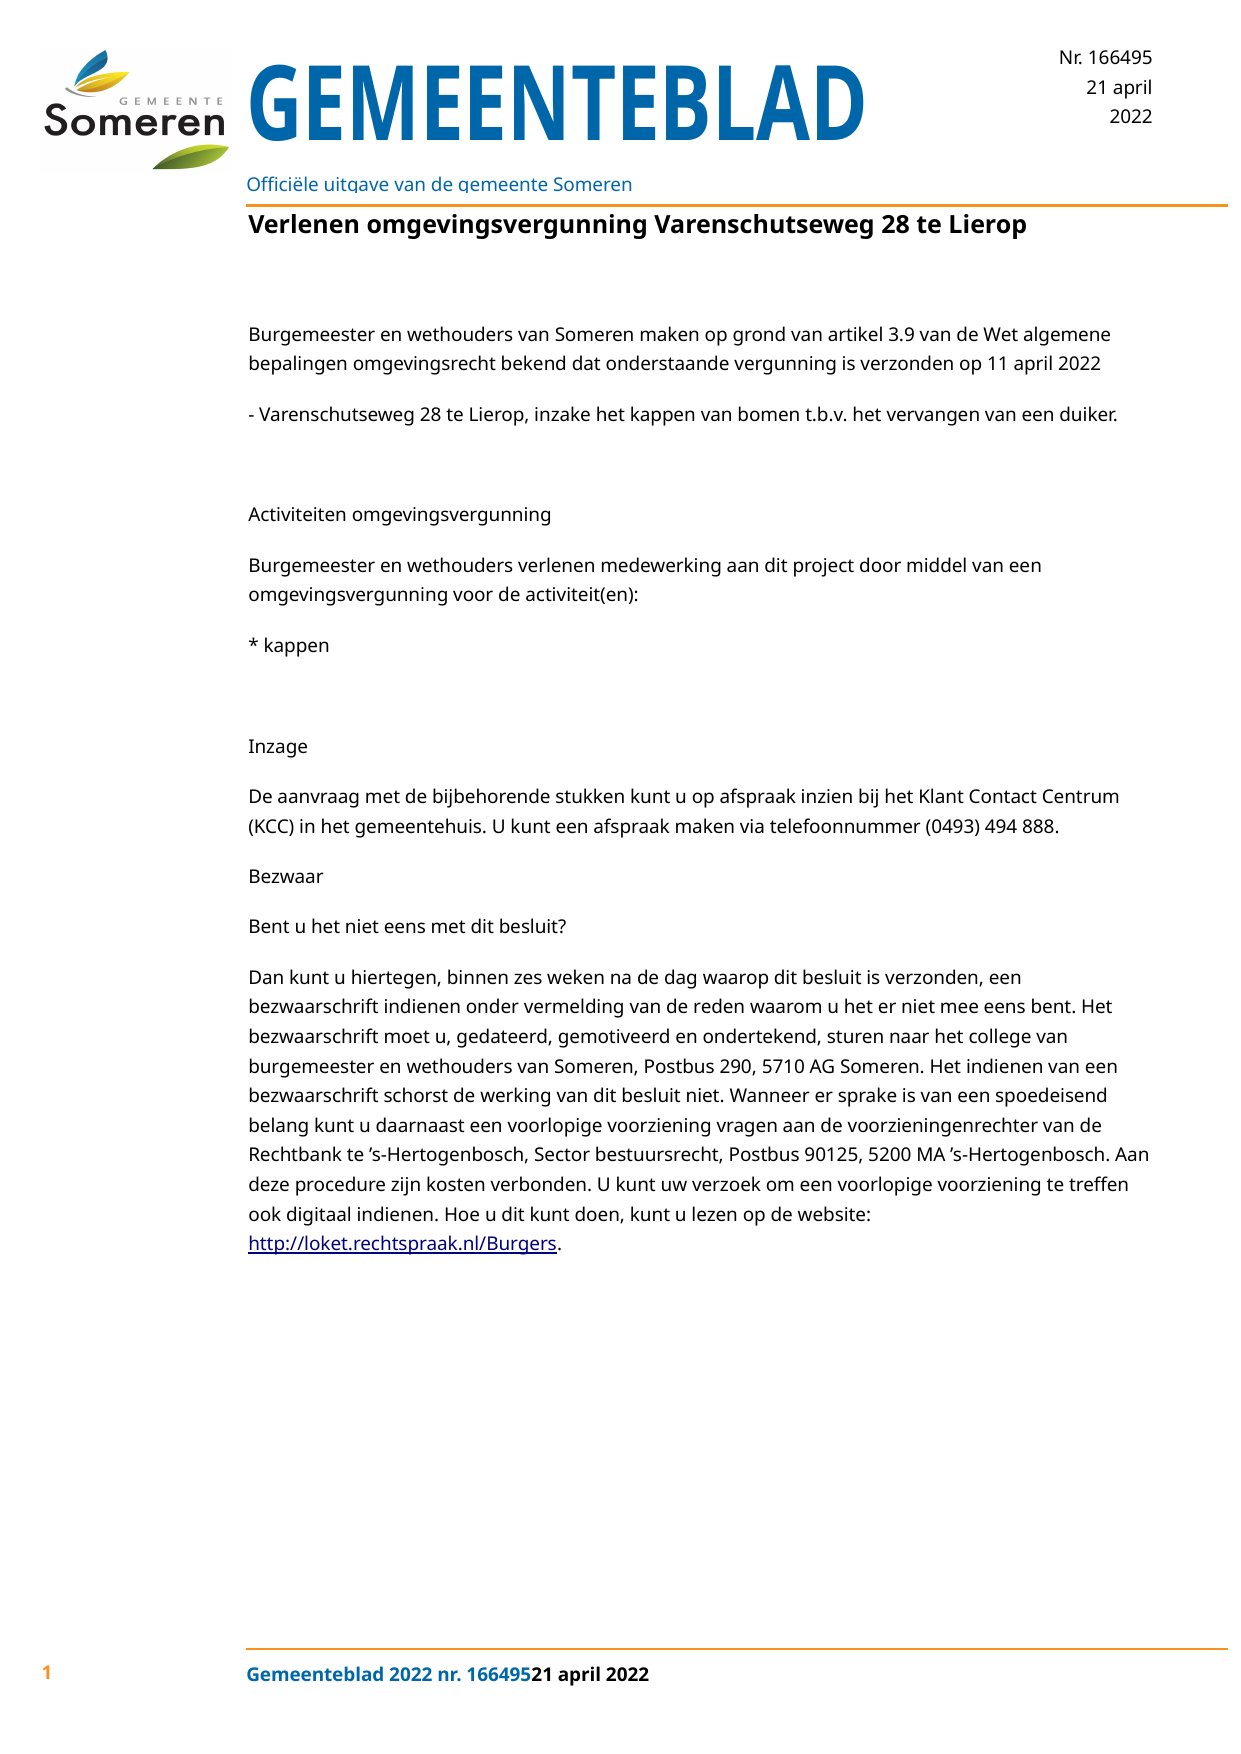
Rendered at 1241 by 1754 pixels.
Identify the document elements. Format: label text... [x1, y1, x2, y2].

text Inzage [248, 733, 1152, 758]
text De aanvraag met de bijbehorende stukken kunt u op afspraak inzien bij het Klant Contact Centrum (KCC) in het gemeentehuis. U kunt een afspraak maken via telefoonnummer (0493) 494 888. [248, 783, 1152, 838]
text Burgemeester en wethouders verlenen medewerking aan dit project door middel van een omgevingsvergunning voor de activiteit(en): [248, 552, 1152, 607]
text Burgemeester en wethouders van Someren maken op grond van artikel 3.9 van de Wet algemene bepalingen omgevingsrecht bekend dat onderstaande vergunning is verzonden op 11 april 2022 [248, 321, 1152, 376]
text Verlenen omgevingsvergunning Varenschutseweg 28 te Lierop [248, 207, 1152, 241]
text * kappen [248, 632, 1152, 658]
text Bezwaar [248, 863, 1152, 889]
text Dan kunt u hiertegen, binnen zes weken na de dag waarop dit besluit is verzonden, een bezwaarschrift indienen onder vermelding van de reden waarom u het er niet mee eens bent. Het bezwaarschrift moet u, gedateerd, gemotiveerd en ondertekend, sturen naar het college van burgemeester en wethouders van Someren, Postbus 290, 5710 AG Someren. Het indienen van een bezwaarschrift schorst de werking van dit besluit niet. Wanneer er sprake is van een spoedeisend belang kunt u daarnaast een voorlopige voorziening vragen aan de voorzieningenrechter van de Rechtbank te ’s-Hertogenbosch, Sector bestuursrecht, Postbus 90125, 5200 MA ’s-Hertogenbosch. Aan deze procedure zijn kosten verbonden. U kunt uw verzoek om een voorlopige voorziening te treffen ook digitaal indienen. Hoe u dit kunt doen, kunt u lezen op de website: http://loket.rechtspraak.nl/Burgers. [248, 964, 1152, 1256]
text Activiteiten omgevingsvergunning [248, 502, 1152, 527]
text Bent u het niet eens met dit besluit? [248, 914, 1152, 939]
text - Varenschutseweg 28 te Lierop, inzake het kappen van bomen t.b.v. het vervangen van een duiker. [248, 401, 1152, 426]
picture [41, 47, 231, 172]
